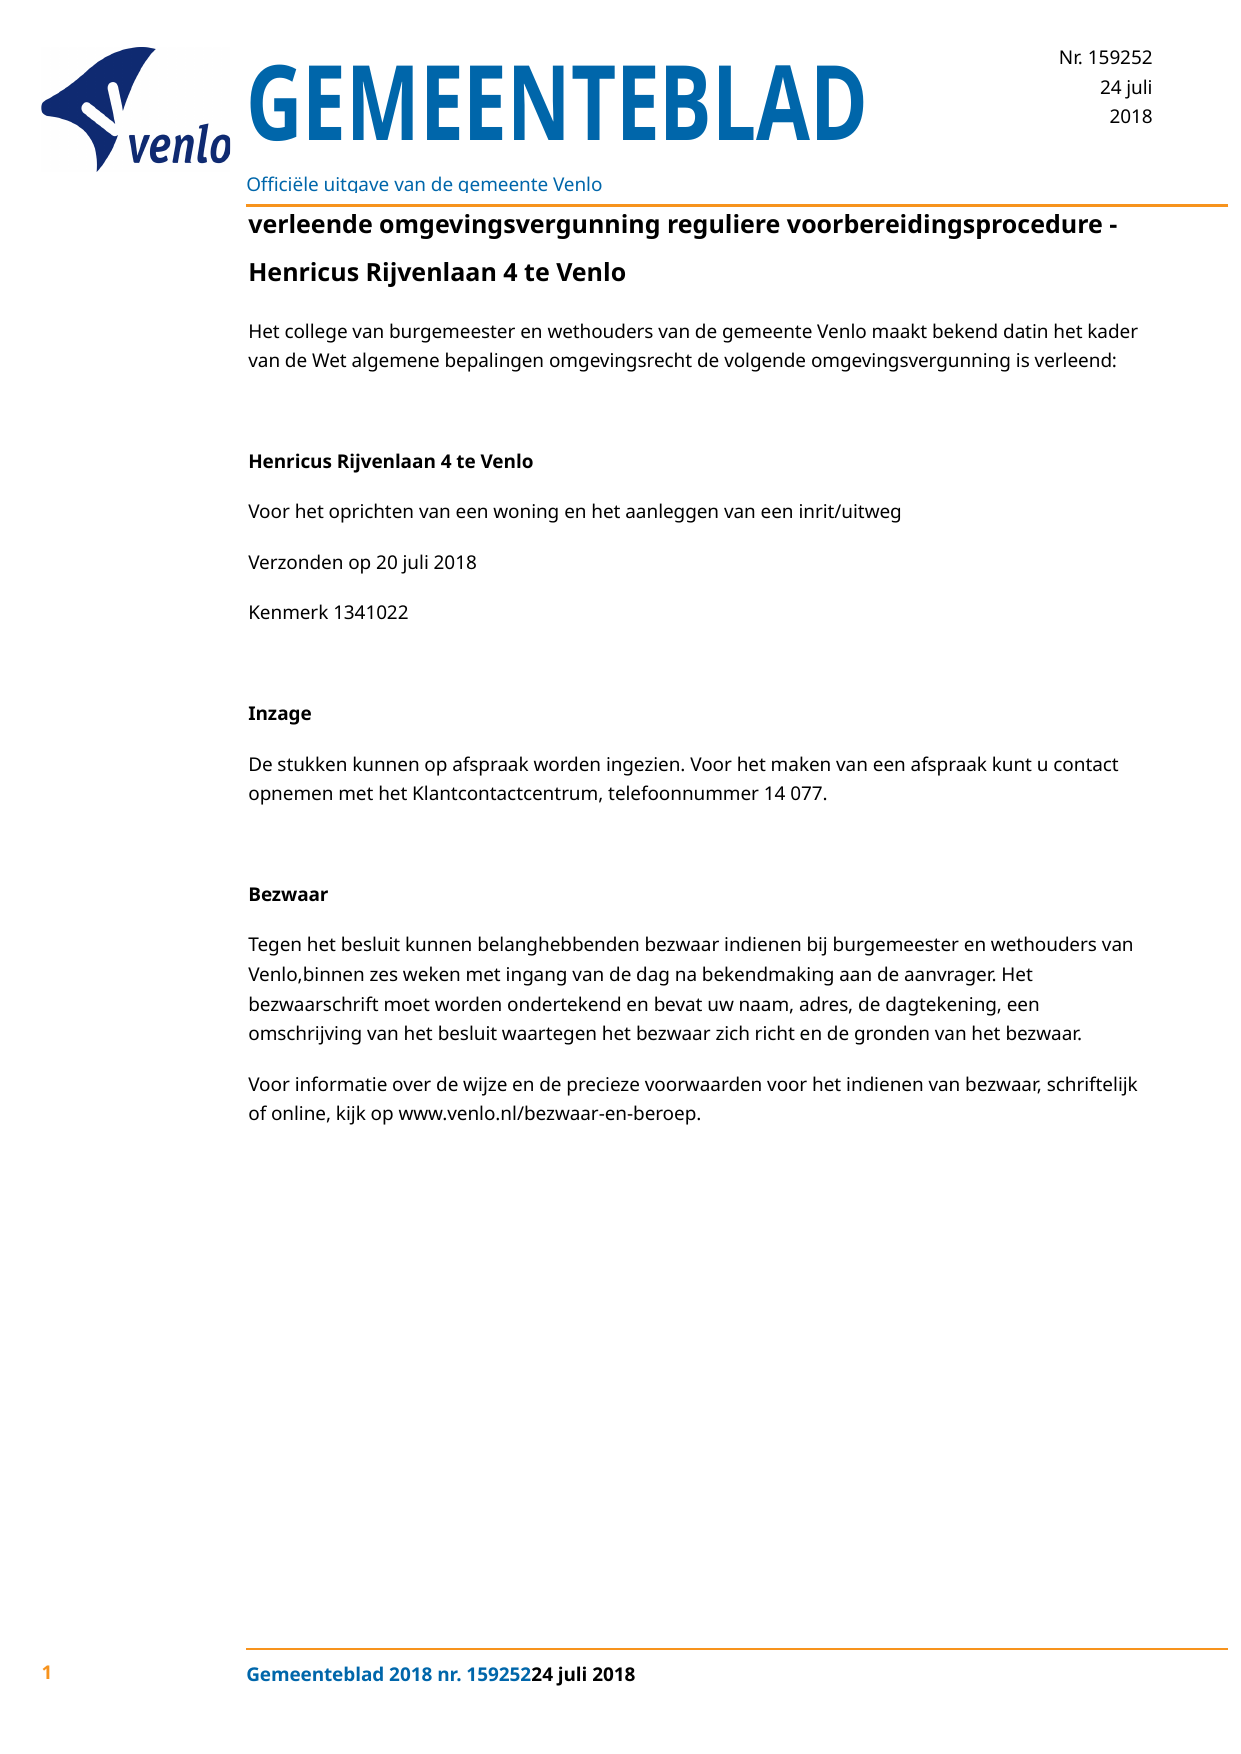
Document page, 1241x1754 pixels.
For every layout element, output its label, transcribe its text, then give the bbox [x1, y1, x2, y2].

text Henricus Rijvenlaan 4 te Venlo [248, 448, 1152, 474]
text Het college van burgemeester en wethouders van de gemeente Venlo maakt bekend datin het kader van de Wet algemene bepalingen omgevingsrecht de volgende omgevingsvergunning is verleend: [248, 318, 1152, 373]
text Kenmerk 1341022 [248, 599, 1152, 625]
text verleende omgevingsvergunning reguliere voorbereidingsprocedure - Henricus Rijvenlaan 4 te Venlo [248, 207, 1152, 288]
text Voor informatie over de wijze en de precieze voorwaarden voor het indienen van bezwaar, schriftelijk of online, kijk op www.venlo.nl/bezwaar-en-beroep. [248, 1071, 1152, 1126]
text Bezwaar [248, 881, 1152, 907]
text Verzonden op 20 juli 2018 [248, 549, 1152, 575]
text De stukken kunnen op afspraak worden ingezien. Voor het maken van een afspraak kunt u contact opnemen met het Klantcontactcentrum, telefoonnummer 14 077. [248, 751, 1152, 806]
text Tegen het besluit kunnen belanghebbenden bezwaar indienen bij burgemeester en wethouders van Venlo,binnen zes weken met ingang van de dag na bekendmaking aan de aanvrager. Het bezwaarschrift moet worden ondertekend en bevat uw naam, adres, de dagtekening, een omschrijving van het besluit waartegen het bezwaar zich richt en de gronden van het bezwaar. [248, 932, 1152, 1046]
text Voor het oprichten van een woning en het aanleggen van een inrit/uitweg [248, 499, 1152, 524]
picture [41, 47, 231, 172]
text Inzage [248, 700, 1152, 726]
